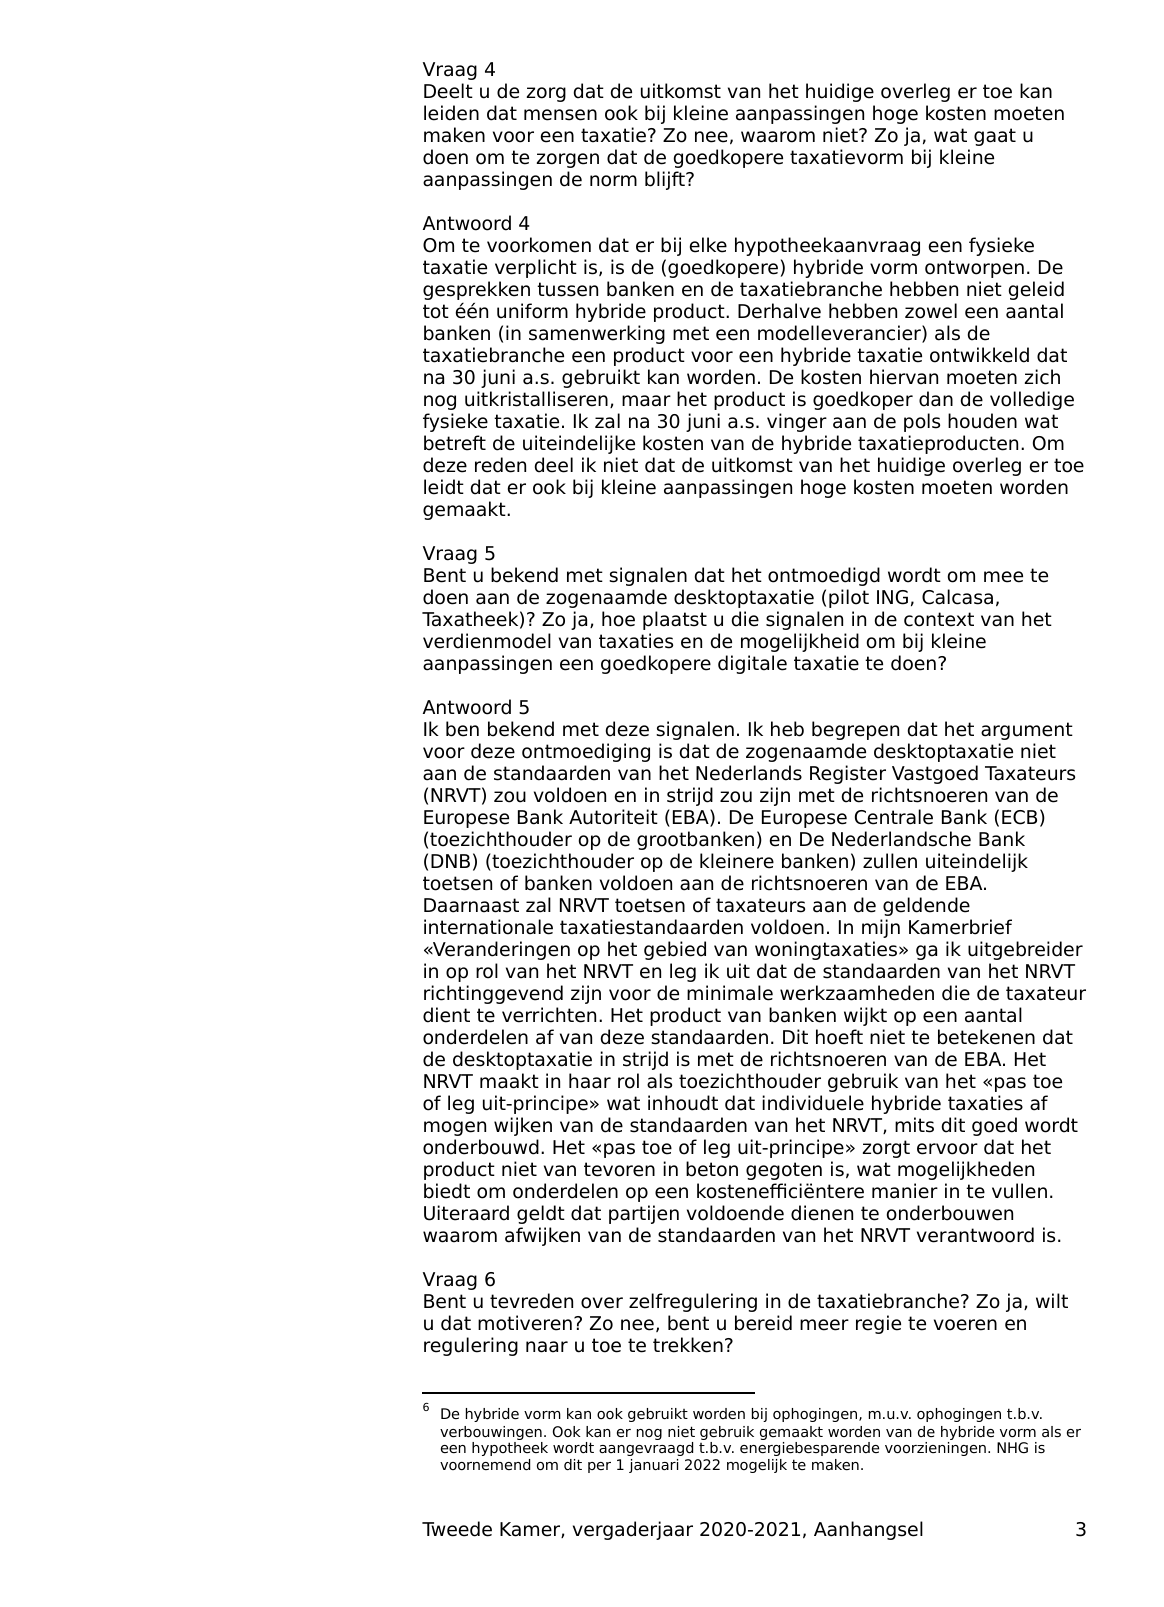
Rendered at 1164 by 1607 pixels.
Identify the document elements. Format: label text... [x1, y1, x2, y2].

text Bent u bekend met signalen dat het ontmoedigd wordt om mee te doen aan de zogenaamde desktoptaxatie (pilot ING, Calcasa, Taxatheek)? Zo ja, hoe plaatst u die signalen in de context van het verdienmodel van taxaties en de mogelijkheid om bij kleine aanpassingen een goedkopere digitale taxatie te doen? [422, 565, 1087, 675]
text Antwoord 4 [422, 213, 1087, 235]
text Deelt u de zorg dat de uitkomst van het huidige overleg er toe kan leiden dat mensen ook bij kleine aanpassingen hoge kosten moeten maken voor een taxatie? Zo nee, waarom niet? Zo ja, wat gaat u doen om te zorgen dat de goedkopere taxatievorm bij kleine aanpassingen de norm blijft? [422, 81, 1087, 191]
text Vraag 6 [422, 1269, 1087, 1291]
text Vraag 5 [422, 543, 1087, 565]
text Om te voorkomen dat er bij elke hypotheekaanvraag een fysieke taxatie verplicht is, is de (goedkopere) hybride vorm ontworpen. De gesprekken tussen banken en de taxatiebranche hebben niet geleid tot één uniform hybride product. Derhalve hebben zowel een aantal banken (in samenwerking met een modelleverancier) als de taxatiebranche een product voor een hybride taxatie ontwikkeld dat na 30 juni a.s. gebruikt kan worden. De kosten hiervan moeten zich nog uitkristalliseren, maar het product is goedkoper dan de volledige fysieke taxatie. Ik zal na 30 juni a.s. vinger aan de pols houden wat betreft de uiteindelijke kosten van de hybride taxatieproducten. Om deze reden deel ik niet dat de uitkomst van het huidige overleg er toe leidt dat er ook bij kleine aanpassingen hoge kosten moeten worden gemaakt. [422, 235, 1087, 521]
text Bent u tevreden over zelfregulering in de taxatiebranche? Zo ja, wilt u dat motiveren? Zo nee, bent u bereid meer regie te voeren en regulering naar u toe te trekken? [422, 1291, 1087, 1357]
text Ik ben bekend met deze signalen. Ik heb begrepen dat het argument voor deze ontmoediging is dat de zogenaamde desktoptaxatie niet aan de standaarden van het Nederlands Register Vastgoed Taxateurs (NRVT) zou voldoen en in strijd zou zijn met de richtsnoeren van de Europese Bank Autoriteit (EBA). De Europese Centrale Bank (ECB) (toezichthouder op de grootbanken) en De Nederlandsche Bank (DNB) (toezichthouder op de kleinere banken) zullen uiteindelijk toetsen of banken voldoen aan de richtsnoeren van de EBA. Daarnaast zal NRVT toetsen of taxateurs aan de geldende internationale taxatiestandaarden voldoen. In mijn Kamerbrief «Veranderingen op het gebied van woningtaxaties» ga ik uitgebreider in op rol van het NRVT en leg ik uit dat de standaarden van het NRVT richtinggevend zijn voor de minimale werkzaamheden die de taxateur dient te verrichten. Het product van banken wijkt op een aantal onderdelen af van deze standaarden. Dit hoeft niet te betekenen dat de desktoptaxatie in strijd is met de richtsnoeren van de EBA. Het NRVT maakt in haar rol als toezichthouder gebruik van het «pas toe of leg uit-principe» wat inhoudt dat individuele hybride taxaties af mogen wijken van de standaarden van het NRVT, mits dit goed wordt onderbouwd. Het «pas toe of leg uit-principe» zorgt ervoor dat het product niet van tevoren in beton gegoten is, wat mogelijkheden biedt om onderdelen op een kostenefficiëntere manier in te vullen. Uiteraard geldt dat partijen voldoende dienen te onderbouwen waarom afwijken van de standaarden van het NRVT verantwoord is. [422, 719, 1087, 1247]
text Vraag 4 [422, 59, 1087, 81]
text Antwoord 5 [422, 697, 1087, 719]
text De hybride vorm kan ook gebruikt worden bij ophogingen, m.u.v. ophogingen t.b.v. verbouwingen. Ook kan er nog niet gebruik gemaakt worden van de hybride vorm als er een hypotheek wordt aangevraagd t.b.v. energiebesparende voorzieningen. NHG is voornemend om dit per 1 januari 2022 mogelijk te maken. [422, 1402, 1087, 1474]
